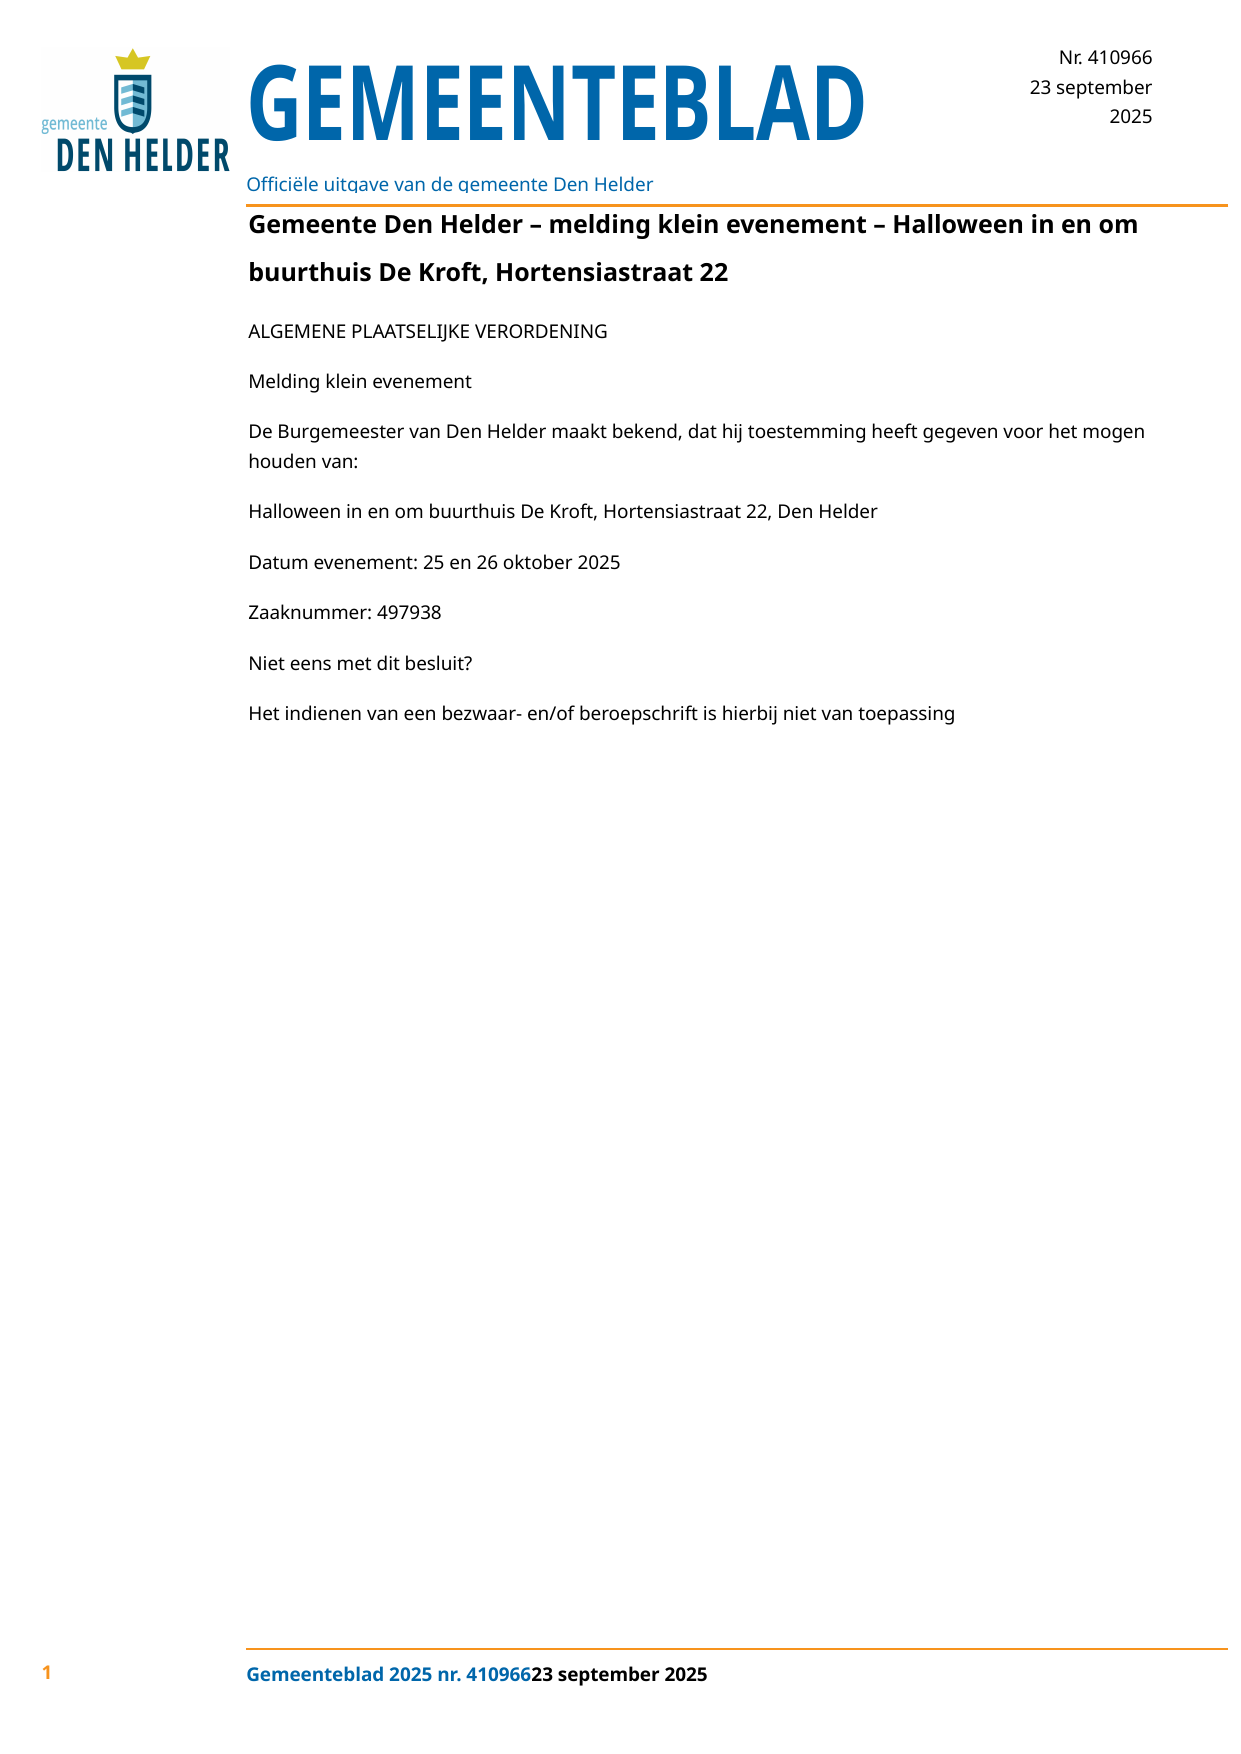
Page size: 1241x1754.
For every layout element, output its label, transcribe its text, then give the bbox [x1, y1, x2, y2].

text De Burgemeester van Den Helder maakt bekend, dat hij toestemming heeft gegeven voor het mogen houden van: [248, 419, 1152, 474]
picture [220, 160, 224, 172]
picture [182, 144, 187, 165]
text Halloween in en om buurthuis De Kroft, Hortensiastraat 22, Den Helder [248, 499, 1152, 524]
text Datum evenement: 25 en 26 oktober 2025 [248, 549, 1152, 575]
picture [100, 154, 106, 172]
picture [63, 144, 68, 165]
picture [41, 47, 231, 172]
text Zaaknummer: 497938 [248, 599, 1152, 625]
text Niet eens met dit besluit? [248, 650, 1152, 676]
text ALGEMENE PLAATSELIJKE VERORDENING [248, 318, 1152, 344]
text Gemeente Den Helder – melding klein evenement – Halloween in en om buurthuis De Kroft, Hortensiastraat 22 [248, 207, 1152, 288]
text Melding klein evenement [248, 368, 1152, 394]
text Het indienen van een bezwaar- en/of beroepschrift is hierbij niet van toepassing [248, 700, 1152, 726]
picture [130, 157, 135, 172]
